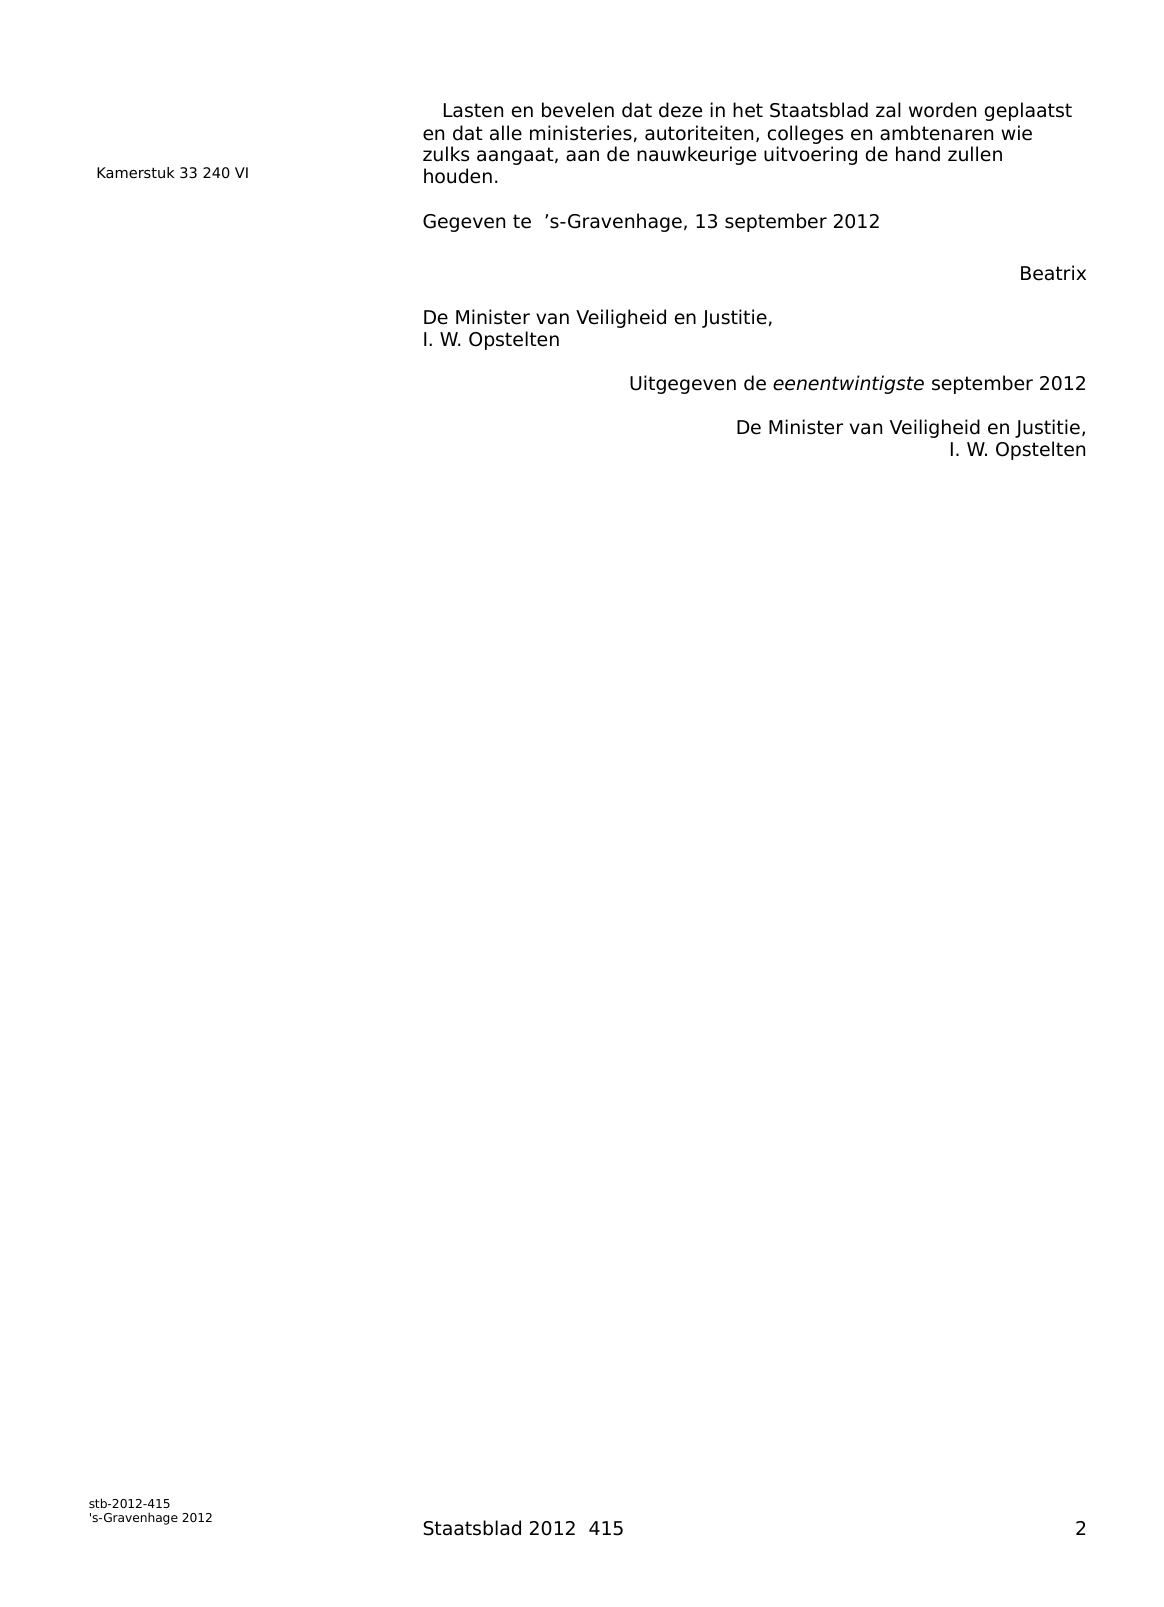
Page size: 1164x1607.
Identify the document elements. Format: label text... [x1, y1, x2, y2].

text stb-2012-415 [88, 1497, 323, 1511]
text Lasten en bevelen dat deze in het Staatsblad zal worden geplaatst en dat alle ministeries, autoriteiten, colleges en ambtenaren wie zulks aangaat, aan de nauwkeurige uitvoering de hand zullen houden. [422, 100, 1087, 188]
text De Minister van Veiligheid en Justitie, I. W. Opstelten [422, 417, 1087, 461]
text De Minister van Veiligheid en Justitie, I. W. Opstelten [422, 307, 1087, 351]
text Beatrix [422, 262, 1087, 284]
text Kamerstuk 33 240 VI [77, 165, 396, 182]
text 's-Gravenhage 2012 [88, 1511, 323, 1525]
text Gegeven te ’s-Gravenhage, 13 september 2012 [422, 211, 1087, 232]
text Uitgegeven de eenentwintigste september 2012 [422, 373, 1087, 395]
